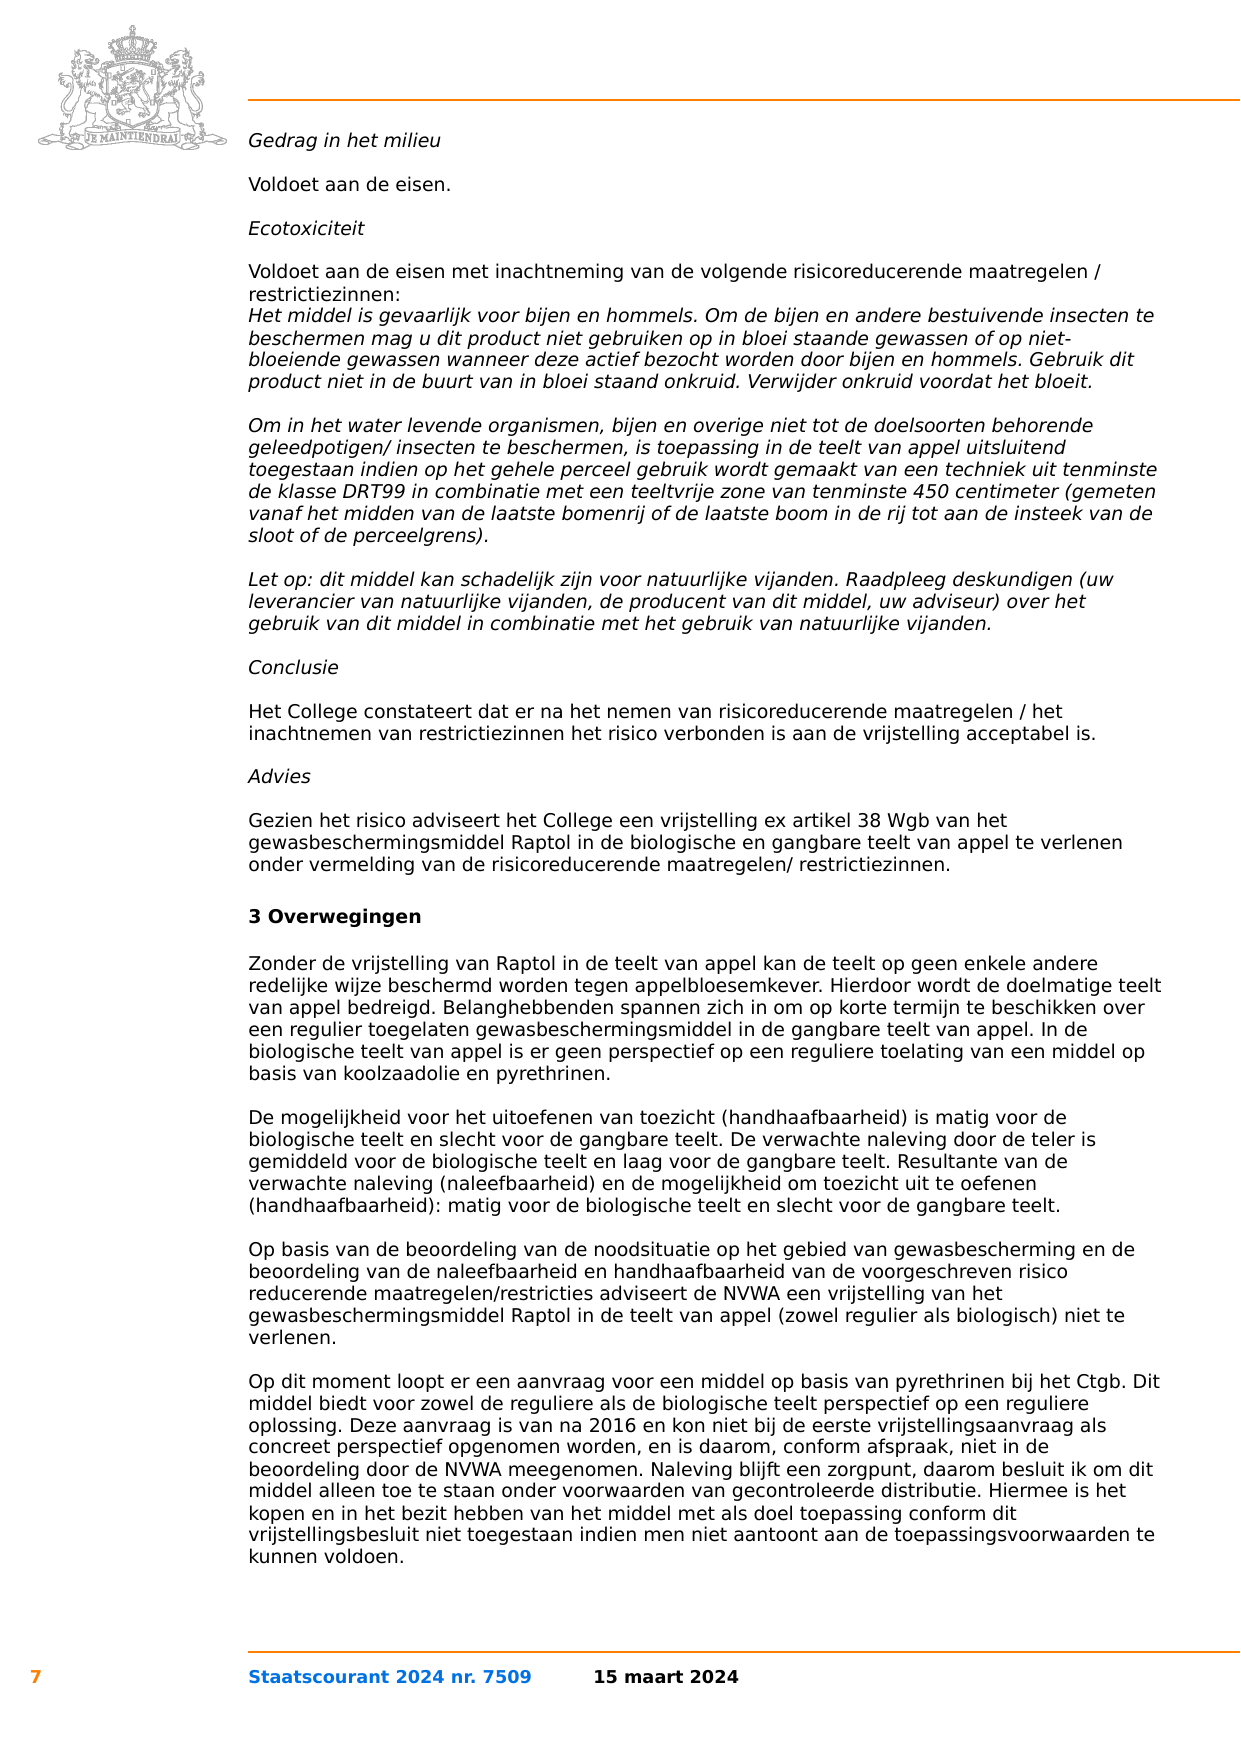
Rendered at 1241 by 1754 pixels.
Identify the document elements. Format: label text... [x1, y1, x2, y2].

subtitle Advies [248, 766, 1163, 788]
text Voldoet aan de eisen. [248, 174, 1163, 196]
text Het College constateert dat er na het nemen van risicoreducerende maatregelen / het inachtnemen van restrictiezinnen het risico verbonden is aan de vrijstelling acceptabel is. [248, 701, 1163, 744]
text Let op: dit middel kan schadelijk zijn voor natuurlijke vijanden. Raadpleeg deskundigen (uw leverancier van natuurlijke vijanden, de producent van dit middel, uw adviseur) over het gebruik van dit middel in combinatie met het gebruik van natuurlijke vijanden. [248, 569, 1163, 635]
subtitle Ecotoxiciteit [248, 218, 1163, 239]
text Het middel is gevaarlijk voor bijen en hommels. Om de bijen en andere bestuivende insecten te beschermen mag u dit product niet gebruiken op in bloei staande gewassen of op niet-bloeiende gewassen wanneer deze actief bezocht worden door bijen en hommels. Gebruik dit product niet in de buurt van in bloei staand onkruid. Verwijder onkruid voordat het bloeit. [248, 305, 1163, 393]
subtitle Gedrag in het milieu [248, 130, 1163, 152]
text Voldoet aan de eisen met inachtneming van de volgende risicoreducerende maatregelen / restrictiezinnen: [248, 261, 1163, 305]
subtitle 3 Overwegingen [248, 906, 1163, 928]
text Zonder de vrijstelling van Raptol in de teelt van appel kan de teelt op geen enkele andere redelijke wijze beschermd worden tegen appelbloesemkever. Hierdoor wordt de doelmatige teelt van appel bedreigd. Belanghebbenden spannen zich in om op korte termijn te beschikken over een regulier toegelaten gewasbeschermingsmiddel in de gangbare teelt van appel. In de biologische teelt van appel is er geen perspectief op een reguliere toelating van een middel op basis van koolzaadolie en pyrethrinen. [248, 953, 1163, 1085]
text De mogelijkheid voor het uitoefenen van toezicht (handhaafbaarheid) is matig voor de biologische teelt en slecht voor de gangbare teelt. De verwachte naleving door de teler is gemiddeld voor de biologische teelt en laag voor de gangbare teelt. Resultante van de verwachte naleving (naleefbaarheid) en de mogelijkheid om toezicht uit te oefenen (handhaafbaarheid): matig voor de biologische teelt en slecht voor de gangbare teelt. [248, 1107, 1163, 1217]
text Gezien het risico adviseert het College een vrijstelling ex artikel 38 Wgb van het gewasbeschermingsmiddel Raptol in de biologische en gangbare teelt van appel te verlenen onder vermelding van de risicoreducerende maatregelen/ restrictiezinnen. [248, 810, 1163, 876]
picture [38, 25, 227, 150]
text Om in het water levende organismen, bijen en overige niet tot de doelsoorten behorende geleedpotigen/ insecten te beschermen, is toepassing in de teelt van appel uitsluitend toegestaan indien op het gehele perceel gebruik wordt gemaakt van een techniek uit tenminste de klasse DRT99 in combinatie met een teeltvrije zone van tenminste 450 centimeter (gemeten vanaf het midden van de laatste bomenrij of de laatste boom in de rij tot aan de insteek van de sloot of de perceelgrens). [248, 415, 1163, 547]
text Op dit moment loopt er een aanvraag voor een middel op basis van pyrethrinen bij het Ctgb. Dit middel biedt voor zowel de reguliere als de biologische teelt perspectief op een reguliere oplossing. Deze aanvraag is van na 2016 en kon niet bij de eerste vrijstellingsaanvraag als concreet perspectief opgenomen worden, en is daarom, conform afspraak, niet in de beoordeling door de NVWA meegenomen. Naleving blijft een zorgpunt, daarom besluit ik om dit middel alleen toe te staan onder voorwaarden van gecontroleerde distributie. Hiermee is het kopen en in het bezit hebben van het middel met als doel toepassing conform dit vrijstellingsbesluit niet toegestaan indien men niet aantoont aan de toepassingsvoorwaarden te kunnen voldoen. [248, 1371, 1163, 1568]
subtitle Conclusie [248, 657, 1163, 679]
text Op basis van de beoordeling van de noodsituatie op het gebied van gewasbescherming en de beoordeling van de naleefbaarheid en handhaafbaarheid van de voorgeschreven risico reducerende maatregelen/restricties adviseert de NVWA een vrijstelling van het gewasbeschermingsmiddel Raptol in de teelt van appel (zowel regulier als biologisch) niet te verlenen. [248, 1239, 1163, 1349]
